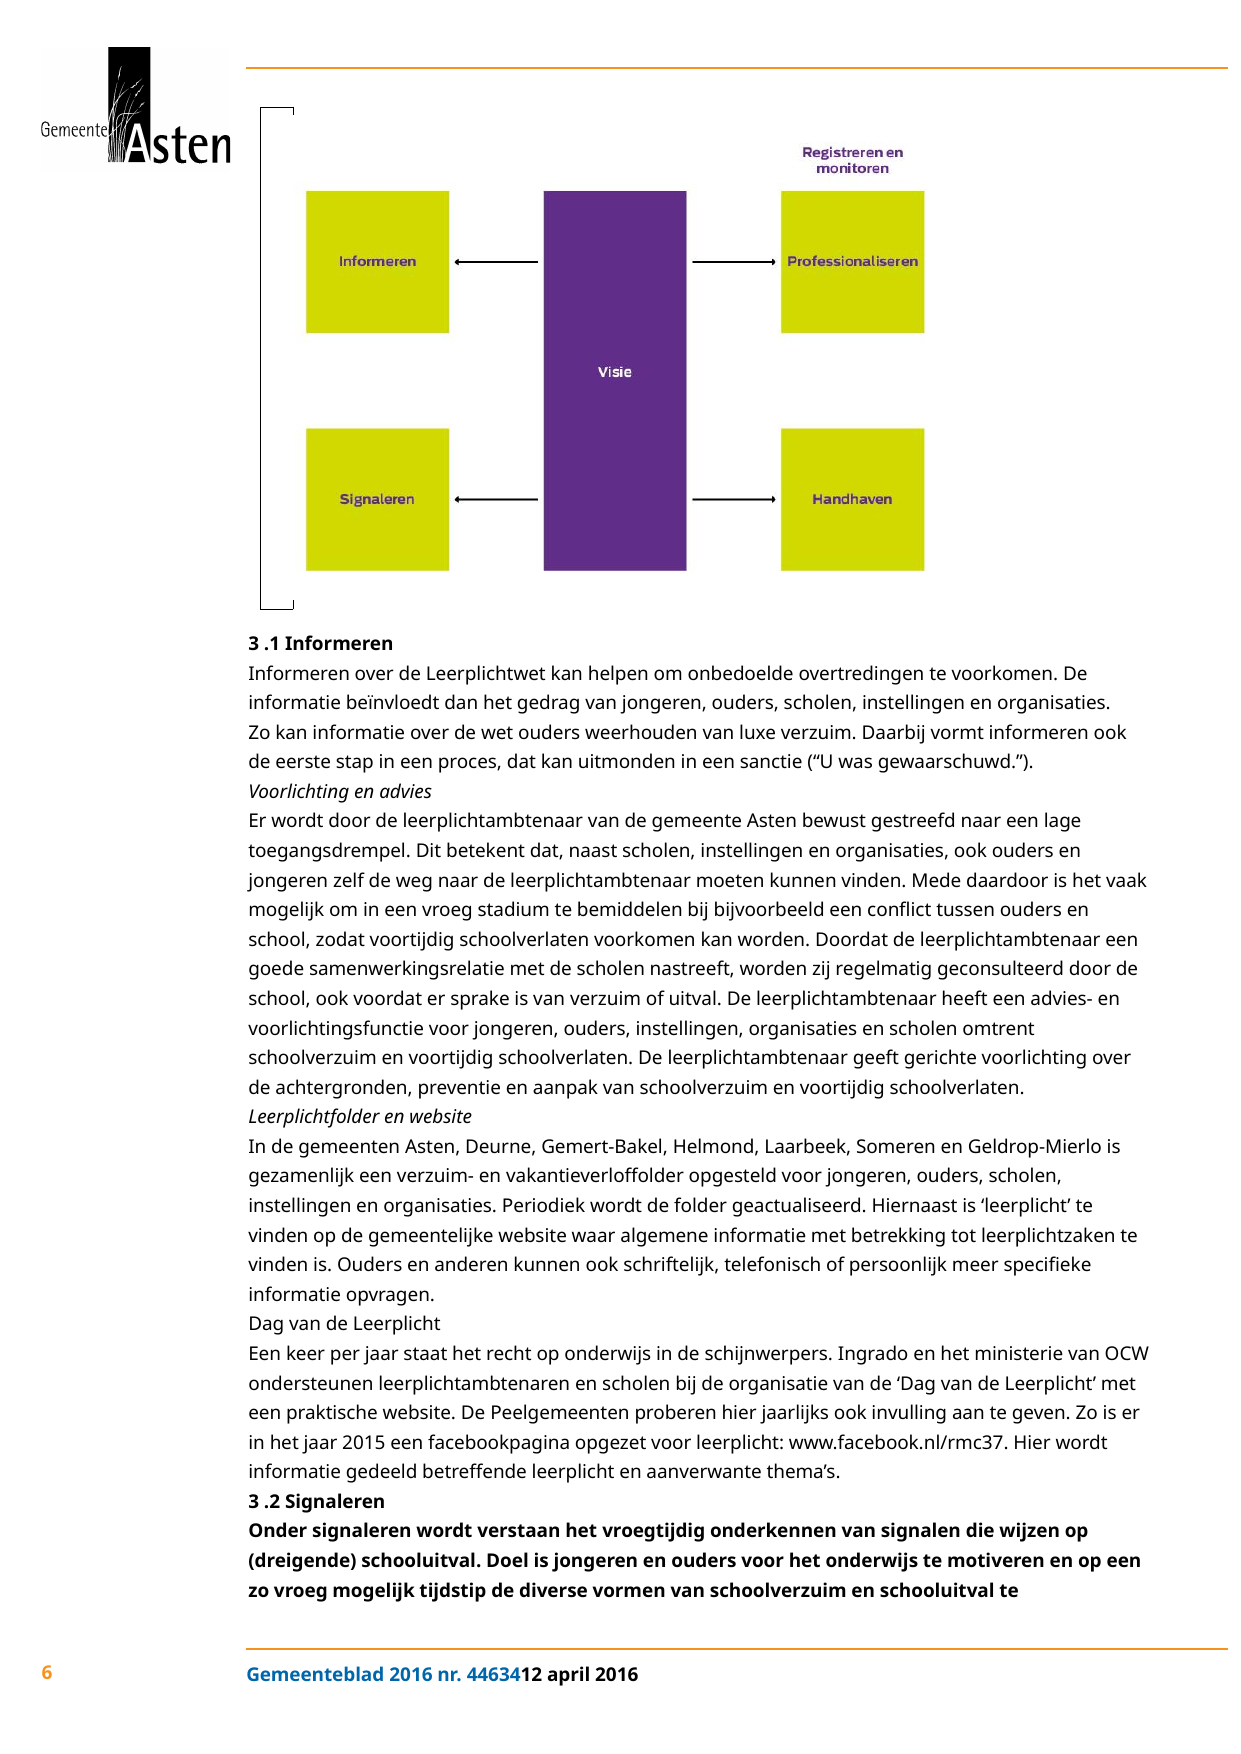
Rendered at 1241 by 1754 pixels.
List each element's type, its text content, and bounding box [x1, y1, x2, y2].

text Dag van de Leerplicht [248, 1311, 1152, 1336]
picture [268, 115, 961, 600]
text Een keer per jaar staat het recht op onderwijs in de schijnwerpers. Ingrado en het ministerie van OCW ondersteunen leerplichtambtenaren en scholen bij de organisatie van de ‘Dag van de Leerplicht’ met een praktische website. De Peelgemeenten proberen hier jaarlijks ook invulling aan te geven. Zo is er in het jaar 2015 een facebookpagina opgezet voor leerplicht: www.facebook.nl/rmc37. Hier wordt informatie gedeeld betreffende leerplicht en aanverwante thema’s. [248, 1340, 1152, 1484]
text Onder signaleren wordt verstaan het vroegtijdig onderkennen van signalen die wijzen op (dreigende) schooluitval. Doel is jongeren en ouders voor het onderwijs te motiveren en op een zo vroeg mogelijk tijdstip de diverse vormen van schoolverzuim en schooluitval te [248, 1518, 1152, 1603]
text In de gemeenten Asten, Deurne, Gemert-Bakel, Helmond, Laarbeek, Someren en Geldrop-Mierlo is gezamenlijk een verzuim- en vakantieverloffolder opgesteld voor jongeren, ouders, scholen, instellingen en organisaties. Periodiek wordt de folder geactualiseerd. Hiernaast is ‘leerplicht’ te vinden op de gemeentelijke website waar algemene informatie met betrekking tot leerplichtzaken te vinden is. Ouders en anderen kunnen ook schriftelijk, telefonisch of persoonlijk meer specifieke informatie opvragen. [248, 1133, 1152, 1307]
text Informeren over de Leerplichtwet kan helpen om onbedoelde overtredingen te voorkomen. De informatie beïnvloedt dan het gedrag van jongeren, ouders, scholen, instellingen en organisaties. [248, 660, 1152, 715]
text 3 .1 Informeren [248, 630, 1152, 656]
text 3 .2 Signaleren [248, 1488, 1152, 1514]
text Leerplichtfolder en website [248, 1103, 1152, 1129]
text Zo kan informatie over de wet ouders weerhouden van luxe verzuim. Daarbij vormt informeren ook de eerste stap in een proces, dat kan uitmonden in een sanctie (“U was gewaarschuwd.”). [248, 719, 1152, 774]
text Er wordt door de leerplichtambtenaar van de gemeente Asten bewust gestreefd naar een lage toegangsdrempel. Dit betekent dat, naast scholen, instellingen en organisaties, ook ouders en jongeren zelf de weg naar de leerplichtambtenaar moeten kunnen vinden. Mede daardoor is het vaak mogelijk om in een vroeg stadium te bemiddelen bij bijvoorbeeld een conflict tussen ouders en school, zodat voortijdig schoolverlaten voorkomen kan worden. Doordat de leerplichtambtenaar een goede samenwerkingsrelatie met de scholen nastreeft, worden zij regelmatig geconsulteerd door de school, ook voordat er sprake is van verzuim of uitval. De leerplichtambtenaar heeft een advies- en voorlichtingsfunctie voor jongeren, ouders, instellingen, organisaties en scholen omtrent schoolverzuim en voortijdig schoolverlaten. De leerplichtambtenaar geeft gerichte voorlichting over de achtergronden, preventie en aanpak van schoolverzuim en voortijdig schoolverlaten. [248, 808, 1152, 1100]
text Voorlichting en advies [248, 778, 1152, 804]
picture [41, 47, 231, 172]
